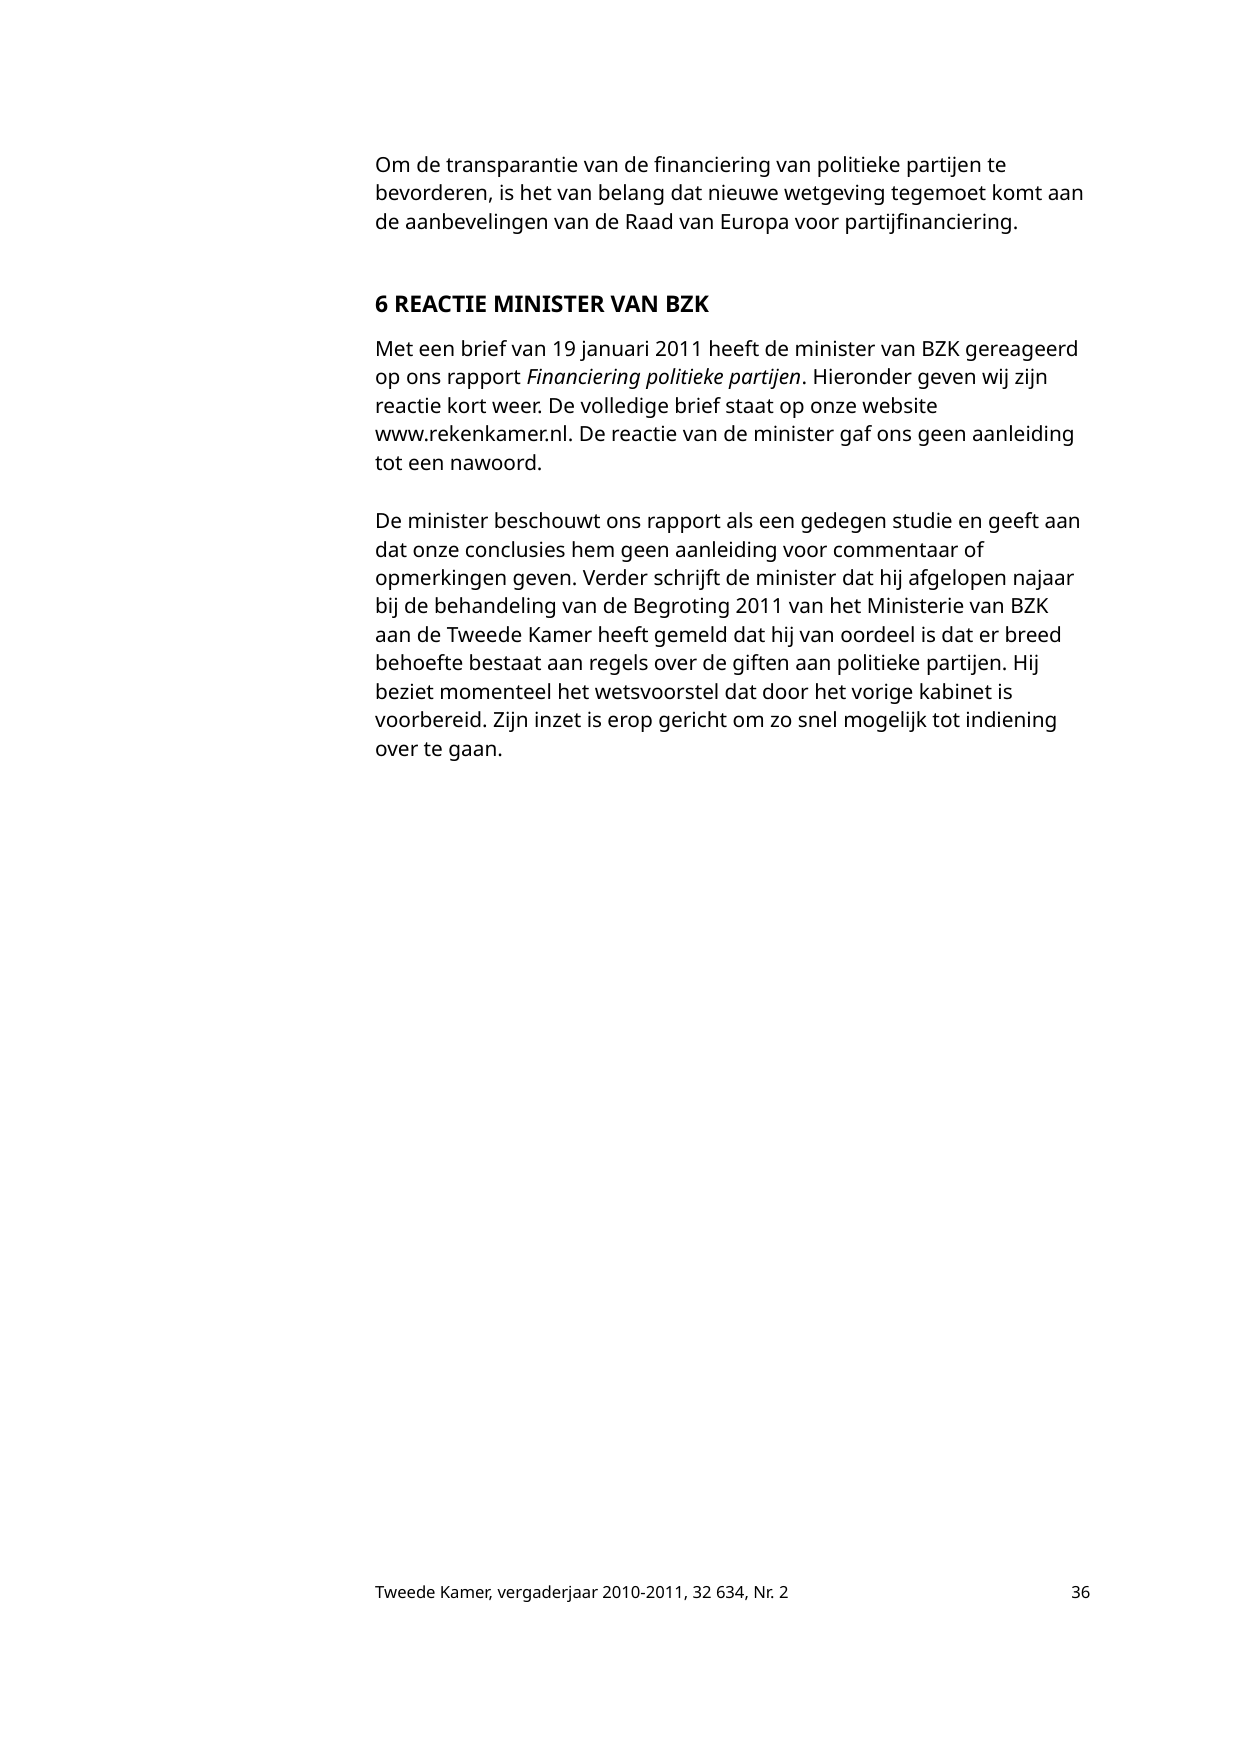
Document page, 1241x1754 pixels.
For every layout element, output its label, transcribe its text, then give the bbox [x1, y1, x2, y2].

text Om de transparantie van de financiering van politieke partijen te bevorderen, is het van belang dat nieuwe wetgeving tegemoet komt aan de aanbevelingen van de Raad van Europa voor partijfinanciering. [375, 150, 1090, 235]
text Met een brief van 19 januari 2011 heeft de minister van BZK gereageerd op ons rapport Financiering politieke partijen. Hieronder geven wij zijn reactie kort weer. De volledige brief staat op onze website www.rekenkamer.nl. De reactie van de minister gaf ons geen aanleiding tot een nawoord. [375, 334, 1090, 476]
text De minister beschouwt ons rapport als een gedegen studie en geeft aan dat onze conclusies hem geen aanleiding voor commentaar of opmerkingen geven. Verder schrijft de minister dat hij afgelopen najaar bij de behandeling van de Begroting 2011 van het Ministerie van BZK aan de Tweede Kamer heeft gemeld dat hij van oordeel is dat er breed behoefte bestaat aan regels over de giften aan politieke partijen. Hij beziet momenteel het wetsvoorstel dat door het vorige kabinet is voorbereid. Zijn inzet is erop gericht om zo snel mogelijk tot indiening over te gaan. [375, 506, 1090, 762]
subtitle 6 REACTIE MINISTER VAN BZK [375, 288, 1090, 319]
